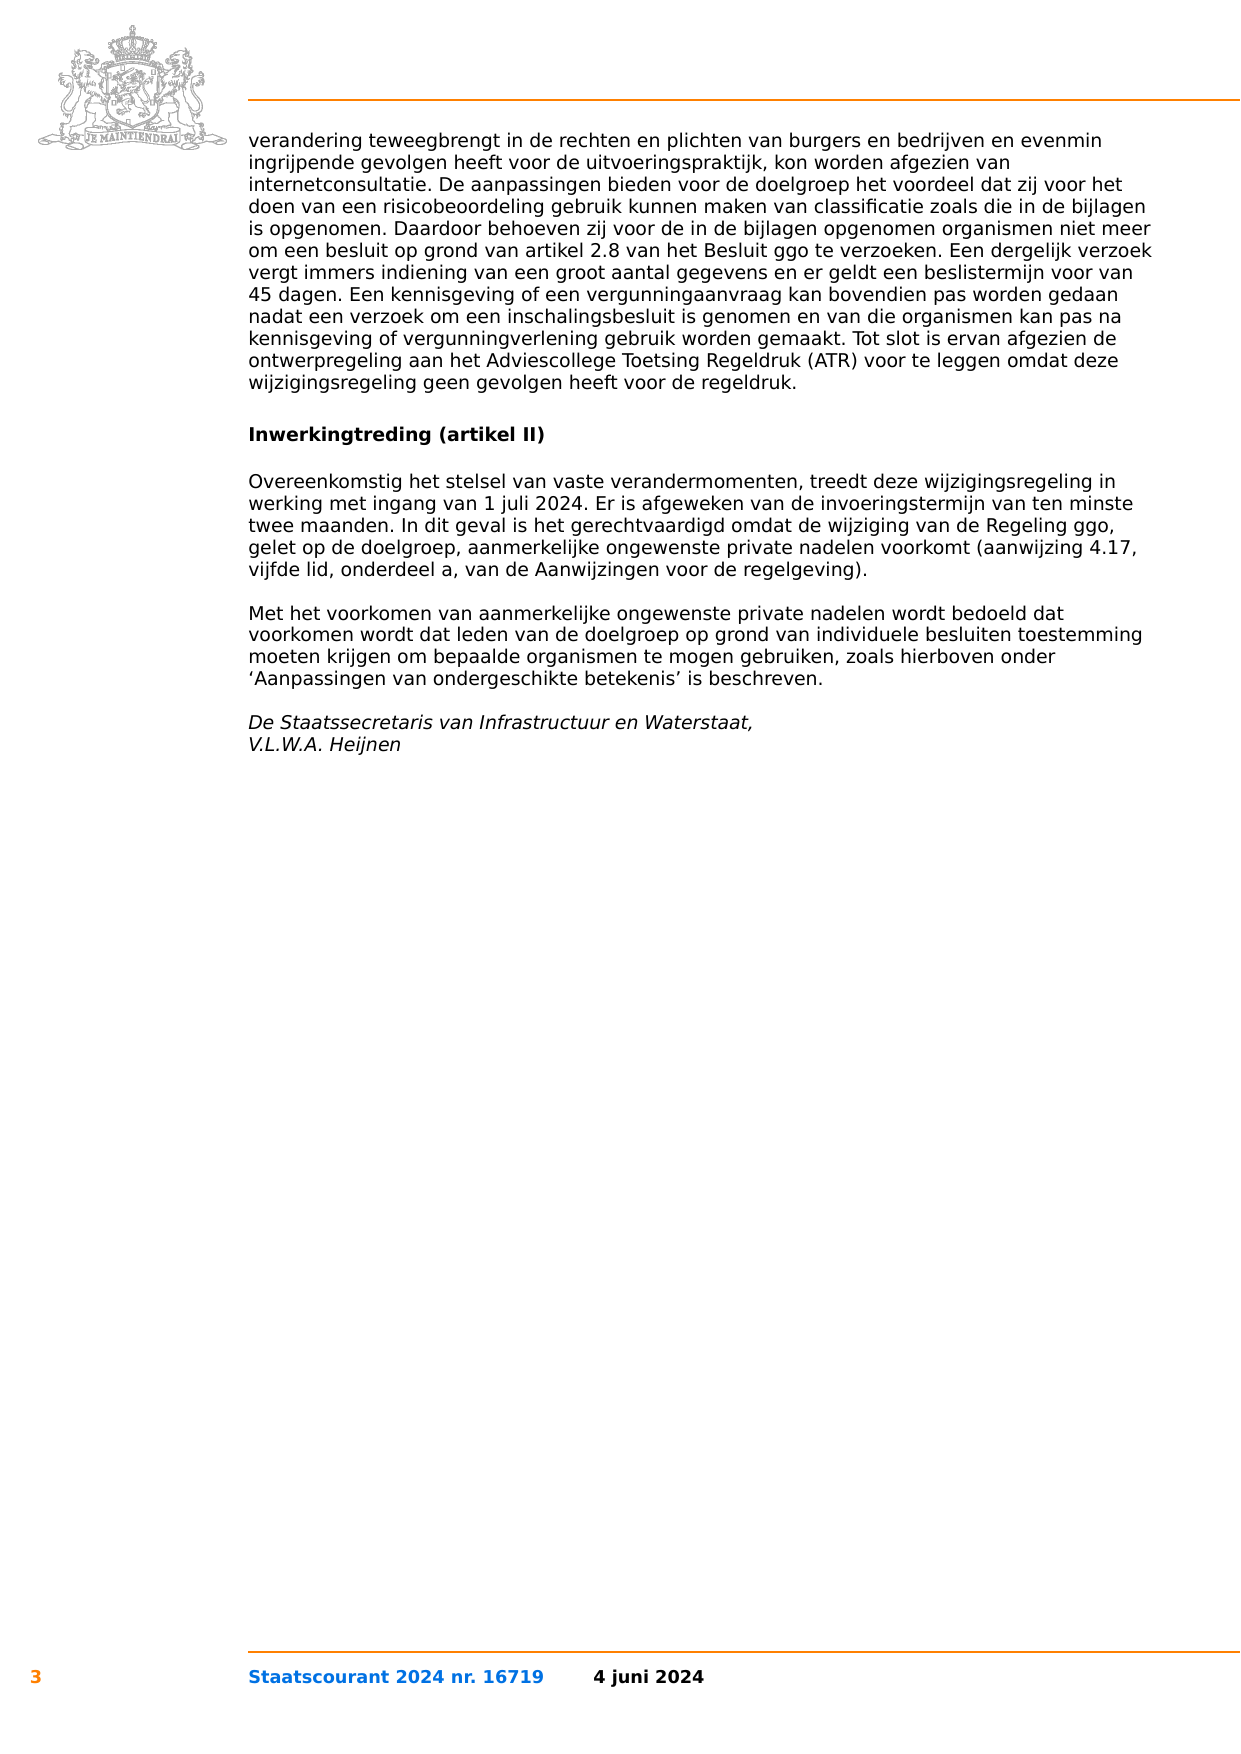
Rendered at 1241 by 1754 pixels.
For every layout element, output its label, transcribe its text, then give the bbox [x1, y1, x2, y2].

text De Staatssecretaris van Infrastructuur en Waterstaat, V.L.W.A. Heijnen [248, 712, 1163, 756]
picture [38, 25, 227, 150]
text Overeenkomstig het stelsel van vaste verandermomenten, treedt deze wijzigingsregeling in werking met ingang van 1 juli 2024. Er is afgeweken van de invoeringstermijn van ten minste twee maanden. In dit geval is het gerechtvaardigd omdat de wijziging van de Regeling ggo, gelet op de doelgroep, aanmerkelijke ongewenste private nadelen voorkomt (aanwijzing 4.17, vijfde lid, onderdeel a, van de Aanwijzingen voor de regelgeving). [248, 471, 1163, 581]
subtitle Inwerkingtreding (artikel II) [248, 424, 1163, 446]
text Met het voorkomen van aanmerkelijke ongewenste private nadelen wordt bedoeld dat voorkomen wordt dat leden van de doelgroep op grond van individuele besluiten toestemming moeten krijgen om bepaalde organismen te mogen gebruiken, zoals hierboven onder ‘Aanpassingen van ondergeschikte betekenis’ is beschreven. [248, 602, 1163, 690]
text verandering teweegbrengt in de rechten en plichten van burgers en bedrijven en evenmin ingrijpende gevolgen heeft voor de uitvoeringspraktijk, kon worden afgezien van internetconsultatie. De aanpassingen bieden voor de doelgroep het voordeel dat zij voor het doen van een risicobeoordeling gebruik kunnen maken van classificatie zoals die in de bijlagen is opgenomen. Daardoor behoeven zij voor de in de bijlagen opgenomen organismen niet meer om een besluit op grond van artikel 2.8 van het Besluit ggo te verzoeken. Een dergelijk verzoek vergt immers indiening van een groot aantal gegevens en er geldt een beslistermijn voor van 45 dagen. Een kennisgeving of een vergunningaanvraag kan bovendien pas worden gedaan nadat een verzoek om een inschalingsbesluit is genomen en van die organismen kan pas na kennisgeving of vergunningverlening gebruik worden gemaakt. Tot slot is ervan afgezien de ontwerpregeling aan het Adviescollege Toetsing Regeldruk (ATR) voor te leggen omdat deze wijzigingsregeling geen gevolgen heeft voor de regeldruk. [248, 130, 1163, 394]
